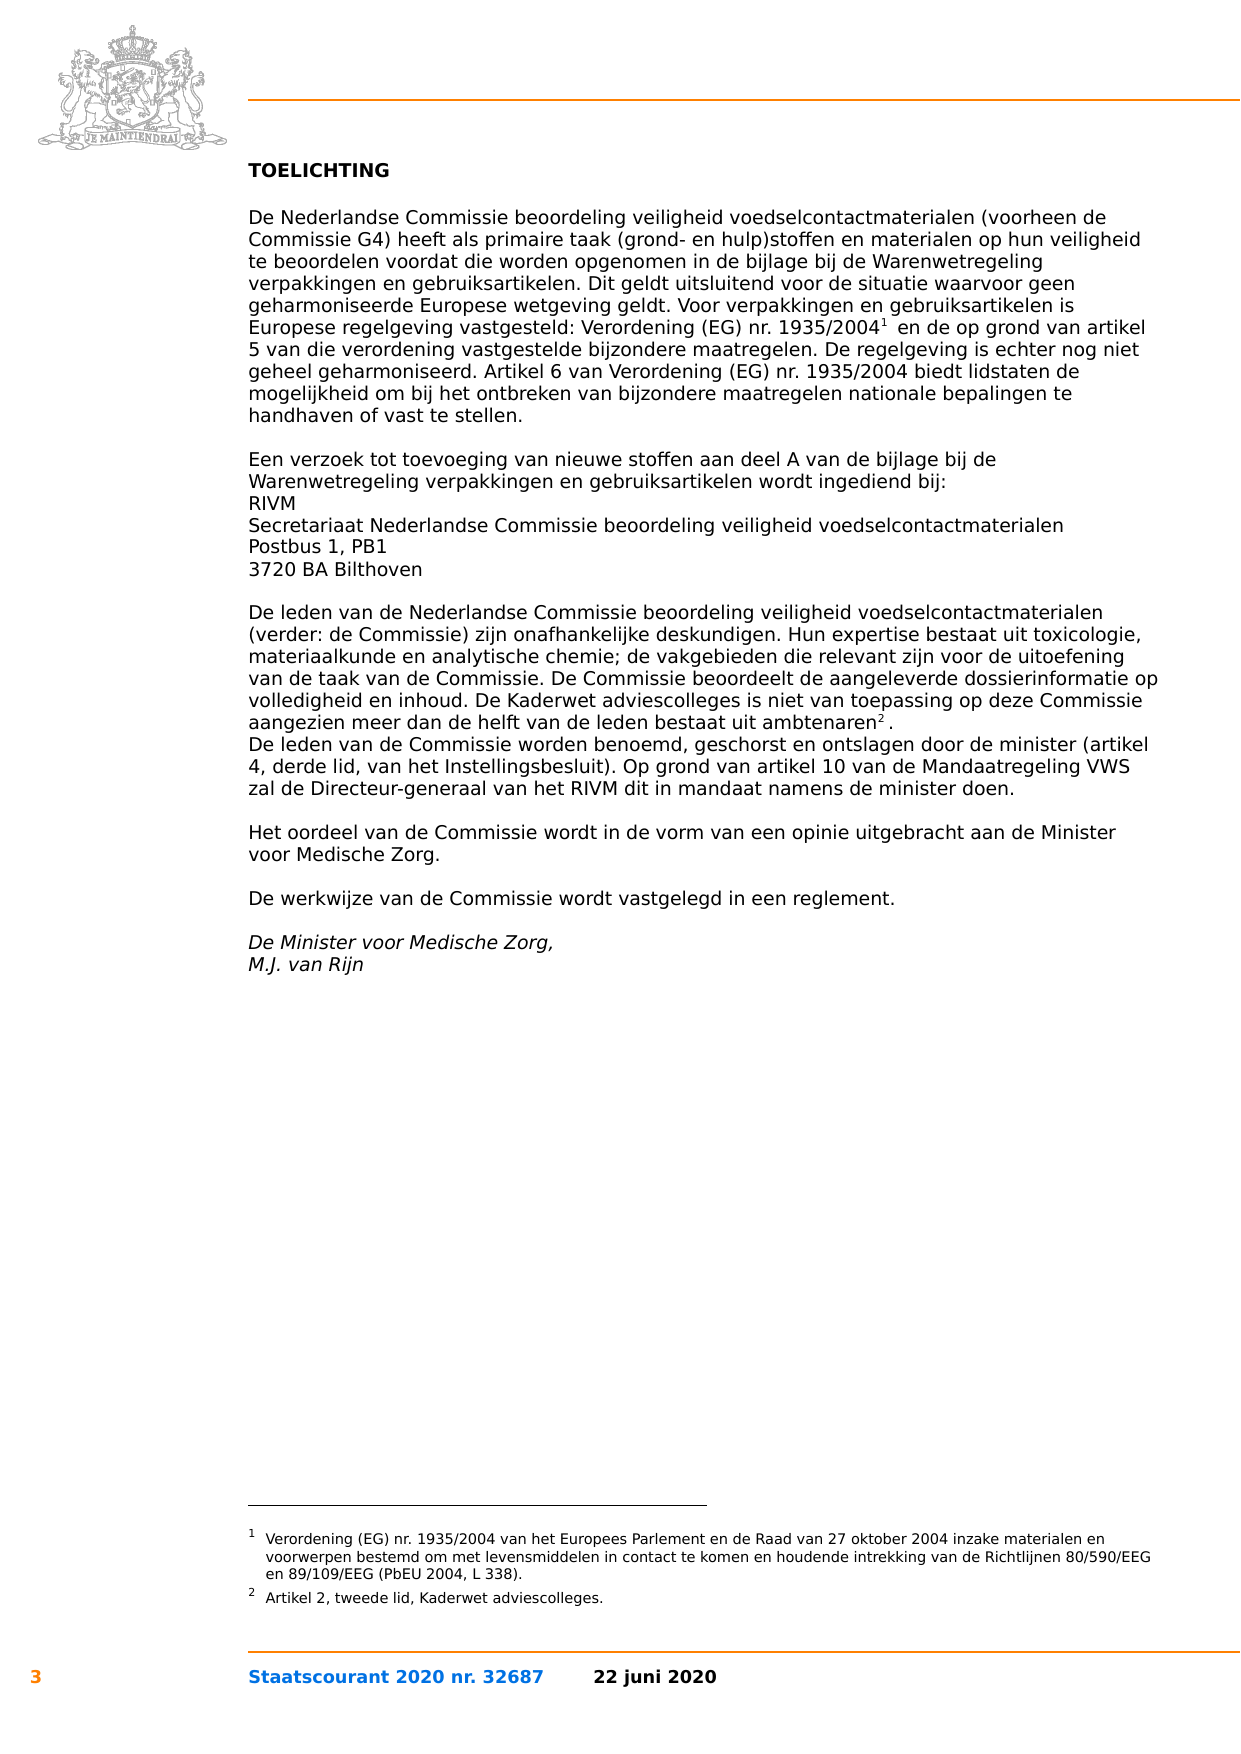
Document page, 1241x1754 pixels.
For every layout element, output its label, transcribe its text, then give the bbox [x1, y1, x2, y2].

text Het oordeel van de Commissie wordt in de vorm van een opinie uitgebracht aan de Minister voor Medische Zorg. [248, 822, 1163, 866]
subtitle TOELICHTING [248, 160, 1163, 182]
picture [38, 25, 227, 150]
text 3720 BA Bilthoven [248, 558, 1163, 580]
text De leden van de Commissie worden benoemd, geschorst en ontslagen door de minister (artikel 4, derde lid, van het Instellingsbesluit). Op grond van artikel 10 van de Mandaatregeling VWS zal de Directeur-generaal van het RIVM dit in mandaat namens de minister doen. [248, 734, 1163, 800]
text Postbus 1, PB1 [248, 536, 1163, 558]
text De leden van de Nederlandse Commissie beoordeling veiligheid voedselcontactmaterialen (verder: de Commissie) zijn onafhankelijke deskundigen. Hun expertise bestaat uit toxicologie, materiaalkunde en analytische chemie; de vakgebieden die relevant zijn voor de uitoefening van de taak van de Commissie. De Commissie beoordeelt de aangeleverde dossierinformatie op volledigheid en inhoud. De Kaderwet adviescolleges is niet van toepassing op deze Commissie aangezien meer dan de helft van de leden bestaat uit ambtenaren. [248, 602, 1163, 734]
text Artikel 2, tweede lid, Kaderwet adviescolleges. [248, 1586, 1163, 1608]
text RIVM [248, 492, 1163, 514]
text Verordening (EG) nr. 1935/2004 van het Europees Parlement en de Raad van 27 oktober 2004 inzake materialen en voorwerpen bestemd om met levensmiddelen in contact te komen en houdende intrekking van de Richtlijnen 80/590/EEG en 89/109/EEG (PbEU 2004, L 338). [248, 1527, 1163, 1583]
text Secretariaat Nederlandse Commissie beoordeling veiligheid voedselcontactmaterialen [248, 514, 1163, 536]
text De Nederlandse Commissie beoordeling veiligheid voedselcontactmaterialen (voorheen de Commissie G4) heeft als primaire taak (grond- en hulp)stoffen en materialen op hun veiligheid te beoordelen voordat die worden opgenomen in de bijlage bij de Warenwetregeling verpakkingen en gebruiksartikelen. Dit geldt uitsluitend voor de situatie waarvoor geen geharmoniseerde Europese wetgeving geldt. Voor verpakkingen en gebruiksartikelen is Europese regelgeving vastgesteld: Verordening (EG) nr. 1935/2004 en de op grond van artikel 5 van die verordening vastgestelde bijzondere maatregelen. De regelgeving is echter nog niet geheel geharmoniseerd. Artikel 6 van Verordening (EG) nr. 1935/2004 biedt lidstaten de mogelijkheid om bij het ontbreken van bijzondere maatregelen nationale bepalingen te handhaven of vast te stellen. [248, 207, 1163, 427]
text De werkwijze van de Commissie wordt vastgelegd in een reglement. [248, 888, 1163, 910]
text De Minister voor Medische Zorg, M.J. van Rijn [248, 932, 1163, 976]
text Een verzoek tot toevoeging van nieuwe stoffen aan deel A van de bijlage bij de Warenwetregeling verpakkingen en gebruiksartikelen wordt ingediend bij: [248, 448, 1163, 492]
